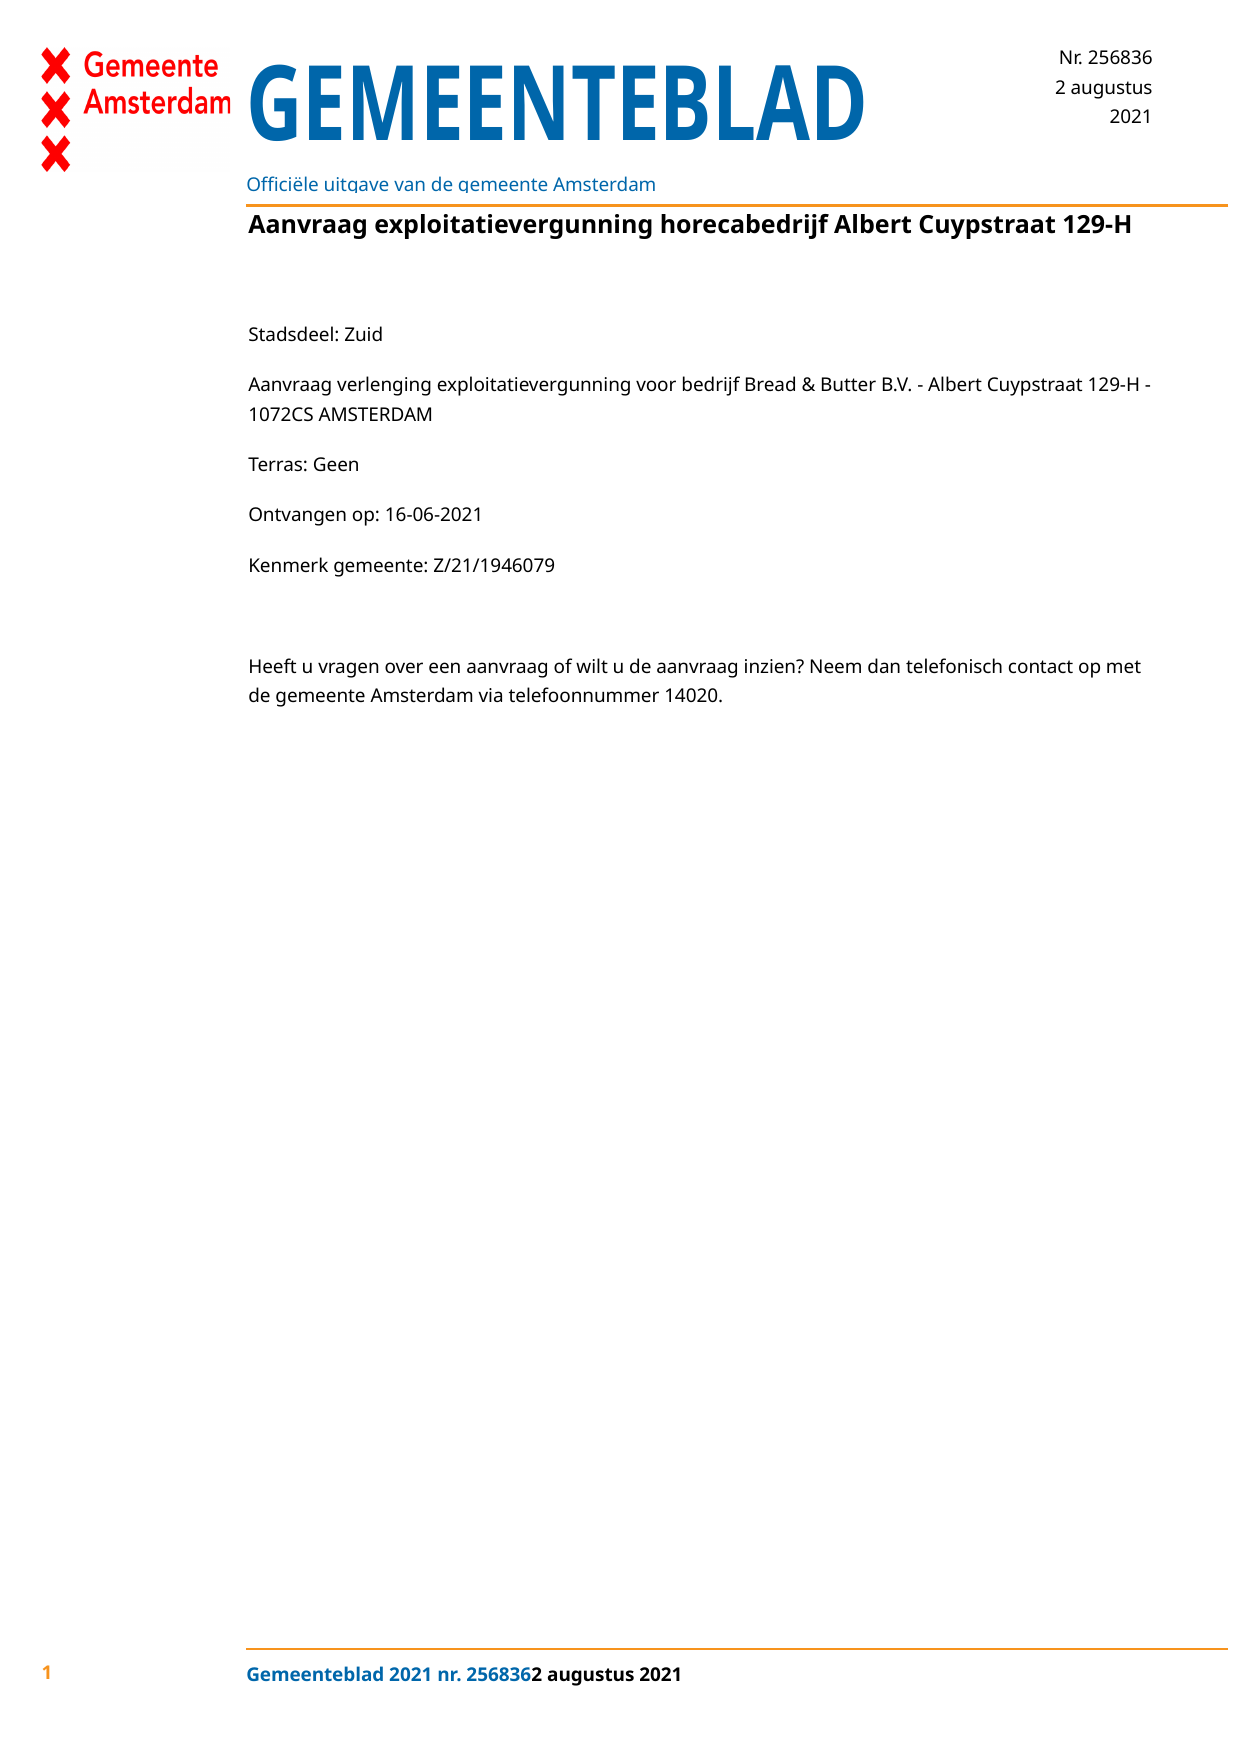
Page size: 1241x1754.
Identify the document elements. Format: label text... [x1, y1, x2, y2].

text Ontvangen op: 16-06-2021 [248, 502, 1152, 527]
picture [41, 47, 231, 172]
text Stadsdeel: Zuid [248, 321, 1152, 346]
text Aanvraag verlenging exploitatievergunning voor bedrijf Bread & Butter B.V. - Albert Cuypstraat 129-H - 1072CS AMSTERDAM [248, 371, 1152, 426]
text Aanvraag exploitatievergunning horecabedrijf Albert Cuypstraat 129-H [248, 207, 1152, 241]
text Heeft u vragen over een aanvraag of wilt u de aanvraag inzien? Neem dan telefonisch contact op met de gemeente Amsterdam via telefoonnummer 14020. [248, 653, 1152, 708]
text Terras: Geen [248, 451, 1152, 477]
text Kenmerk gemeente: Z/21/1946079 [248, 552, 1152, 578]
